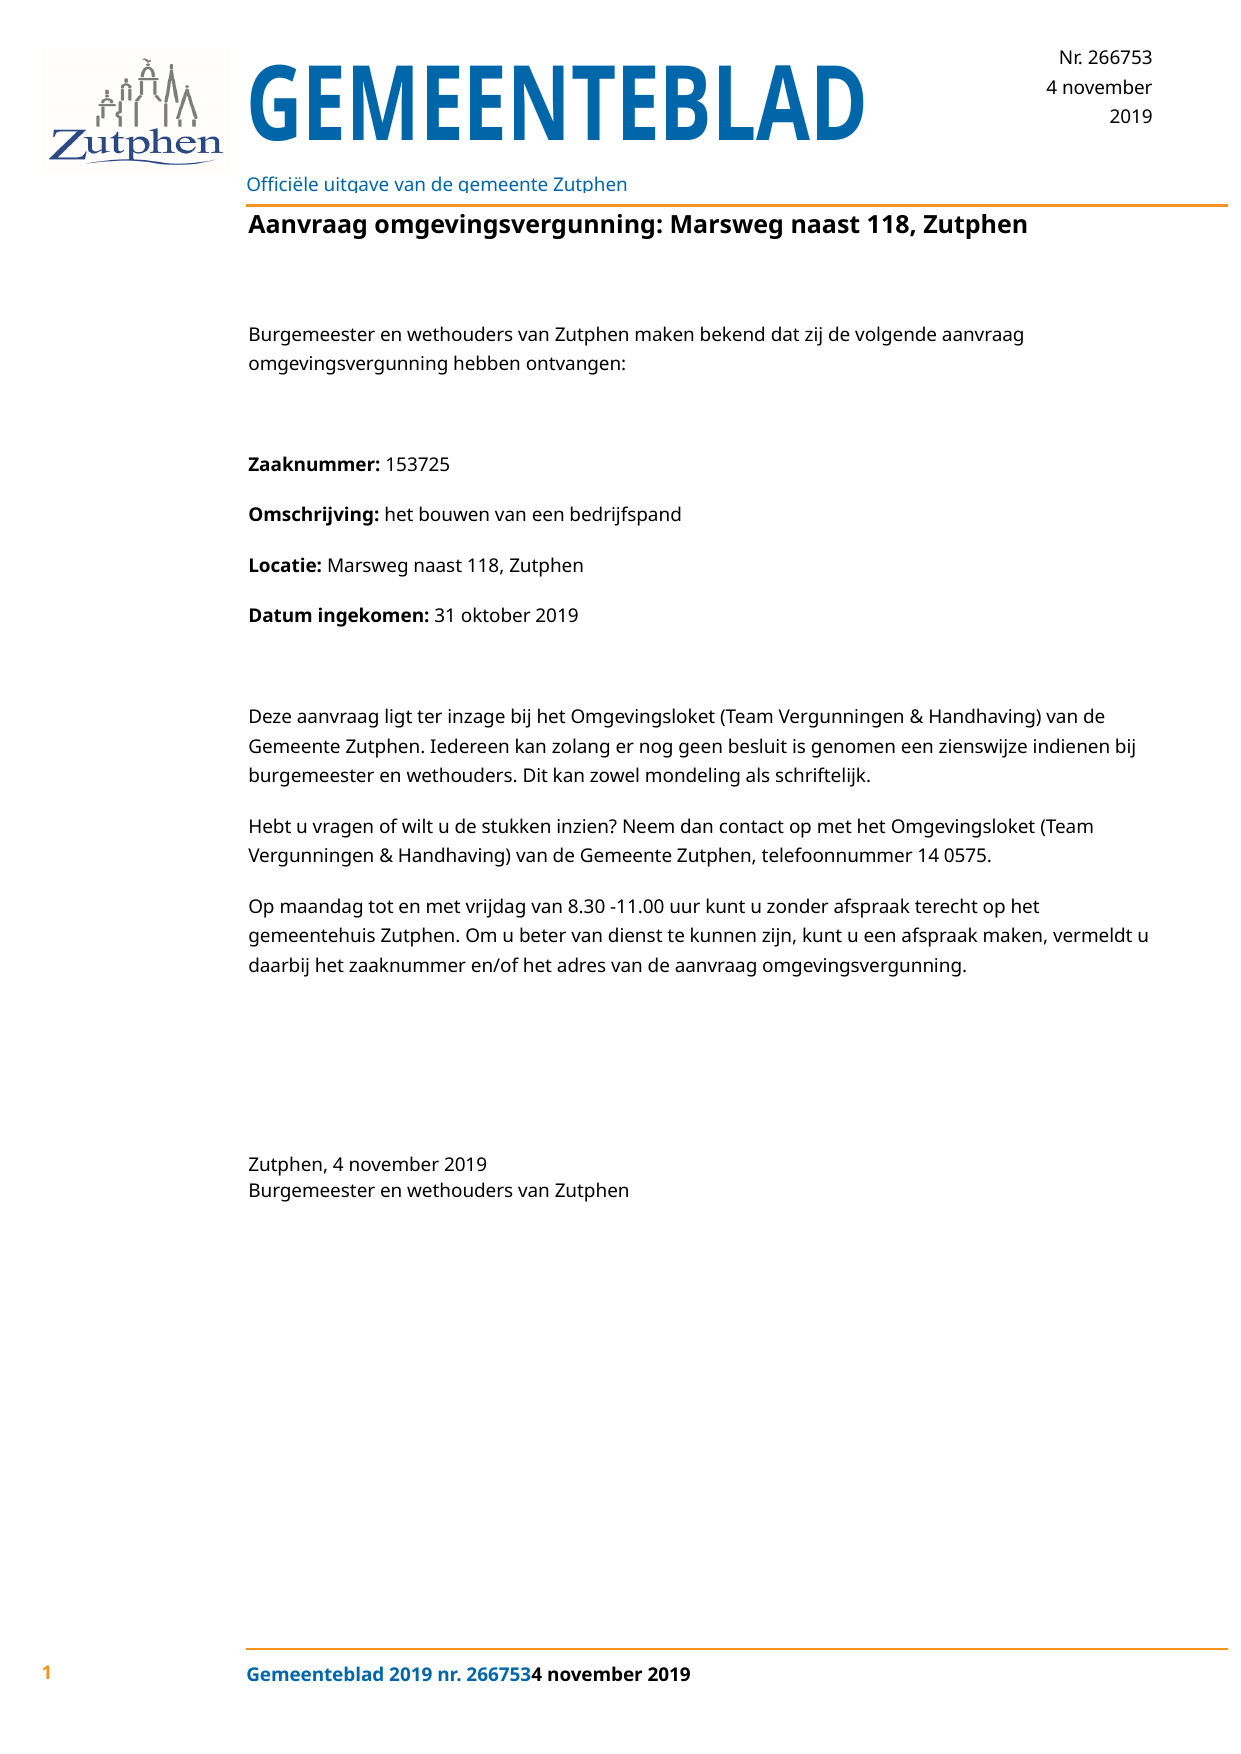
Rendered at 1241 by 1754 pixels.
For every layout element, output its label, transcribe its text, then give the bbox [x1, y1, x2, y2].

text Deze aanvraag ligt ter inzage bij het Omgevingsloket (Team Vergunningen & Handhaving) van de Gemeente Zutphen. Iedereen kan zolang er nog geen besluit is genomen een zienswijze indienen bij burgemeester en wethouders. Dit kan zowel mondeling als schriftelijk. [248, 703, 1152, 788]
text Burgemeester en wethouders van Zutphen [248, 1177, 1152, 1202]
text Hebt u vragen of wilt u de stukken inzien? Neem dan contact op met het Omgevingsloket (Team Vergunningen & Handhaving) van de Gemeente Zutphen, telefoonnummer 14 0575. [248, 813, 1152, 868]
text Zutphen, 4 november 2019 [248, 1151, 1152, 1177]
text Omschrijving: het bouwen van een bedrijfspand [248, 502, 1152, 527]
text Zaaknummer: 153725 [248, 451, 1152, 477]
text Locatie: Marsweg naast 118, Zutphen [248, 552, 1152, 578]
text Aanvraag omgevingsvergunning: Marsweg naast 118, Zutphen [248, 207, 1152, 241]
text Op maandag tot en met vrijdag van 8.30 -11.00 uur kunt u zonder afspraak terecht op het gemeentehuis Zutphen. Om u beter van dienst te kunnen zijn, kunt u een afspraak maken, vermeldt u daarbij het zaaknummer en/of het adres van de aanvraag omgevingsvergunning. [248, 893, 1152, 978]
text Burgemeester en wethouders van Zutphen maken bekend dat zij de volgende aanvraag omgevingsvergunning hebben ontvangen: [248, 321, 1152, 376]
picture [41, 47, 231, 172]
text Datum ingekomen: 31 oktober 2019 [248, 602, 1152, 628]
